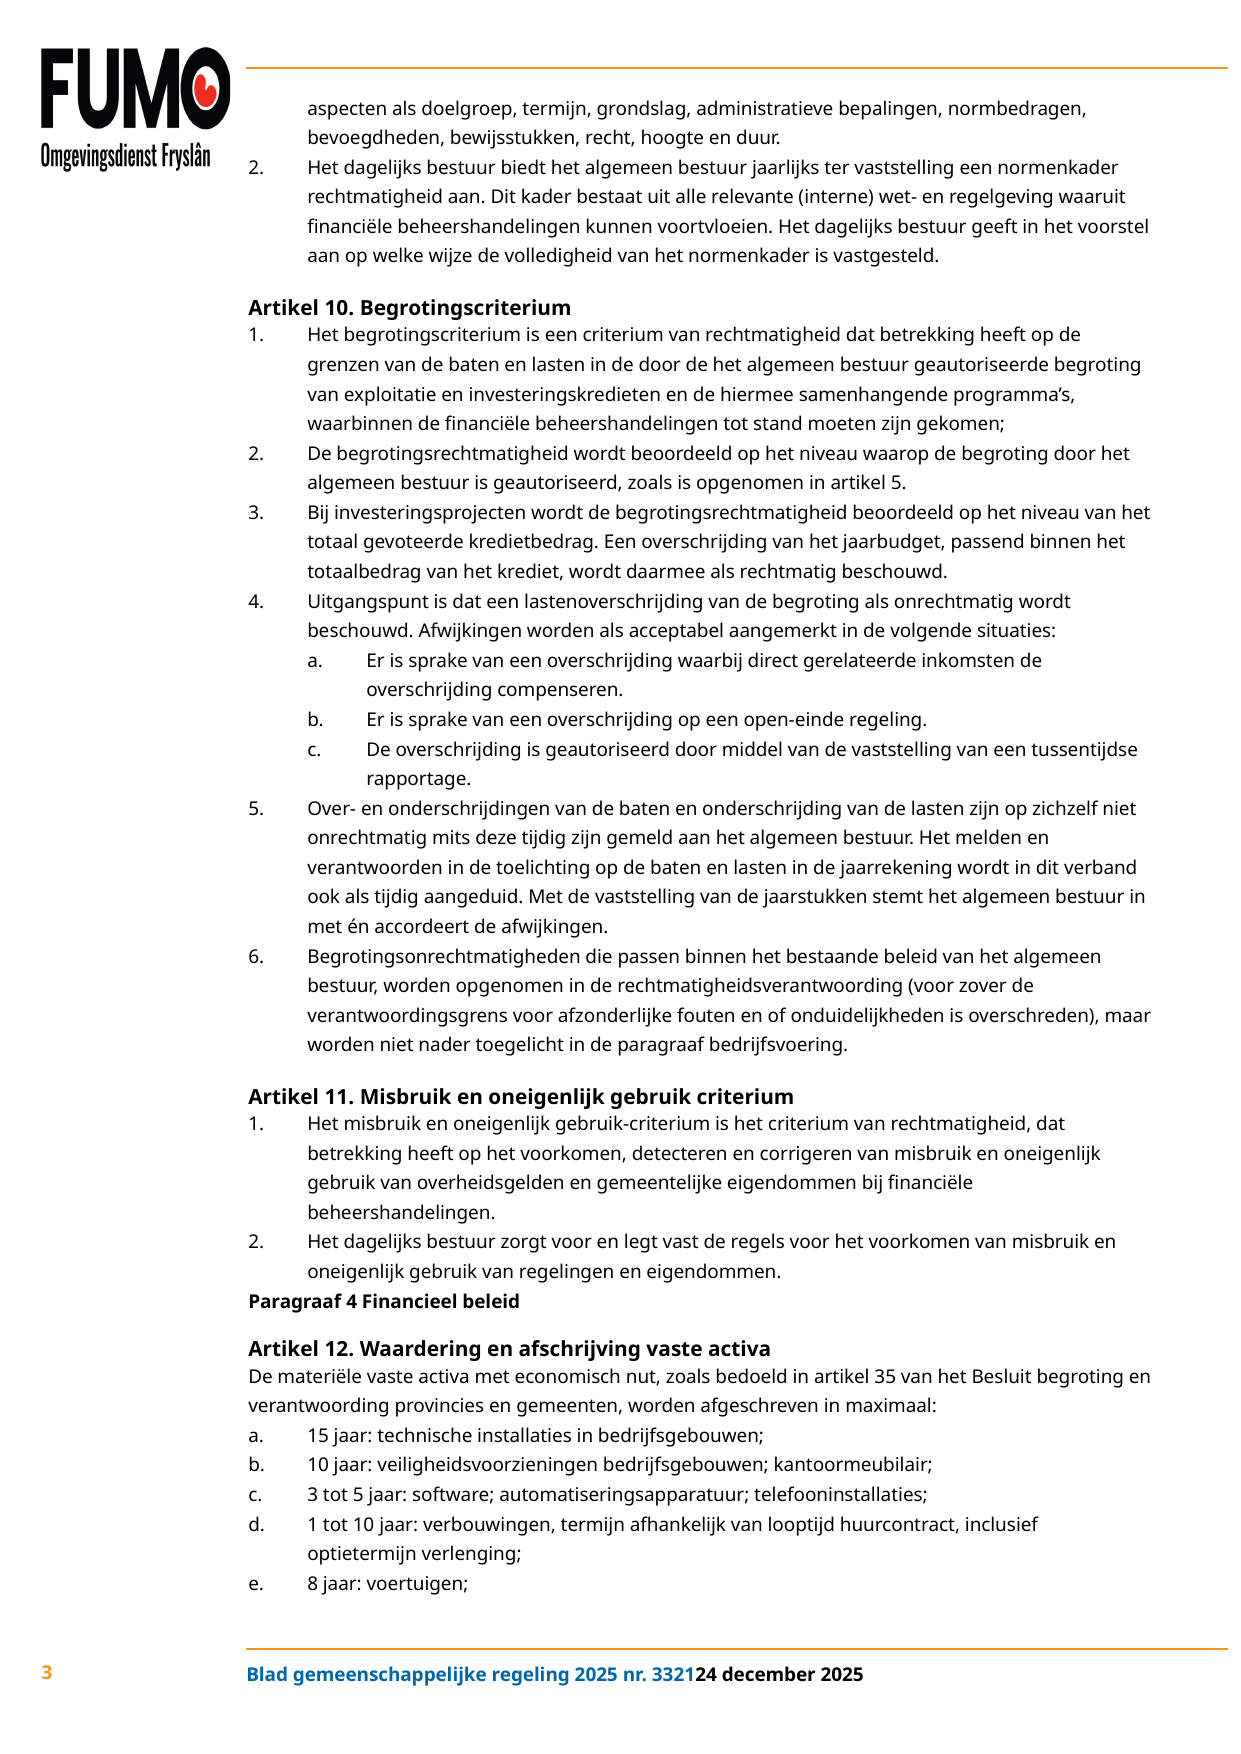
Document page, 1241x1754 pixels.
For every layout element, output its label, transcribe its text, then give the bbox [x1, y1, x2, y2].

picture [41, 47, 231, 172]
text Artikel 10. Begrotingscriterium [248, 293, 1152, 322]
list Er is sprake van een overschrijding op een open-einde regeling. [307, 706, 1152, 732]
list 3 tot 5 jaar: software; automatiseringsapparatuur; telefooninstallaties; [248, 1481, 1152, 1507]
list aspecten als doelgroep, termijn, grondslag, administratieve bepalingen, normbedragen, bevoegdheden, bewijsstukken, recht, hoogte en duur. [248, 95, 1152, 150]
list 10 jaar: veiligheidsvoorzieningen bedrijfsgebouwen; kantoormeubilair; [248, 1452, 1152, 1477]
list Het begrotingscriterium is een criterium van rechtmatigheid dat betrekking heeft op de grenzen van de baten en lasten in de door de het algemeen bestuur geautoriseerde begroting van exploitatie en investeringskredieten en de hiermee samenhangende programma’s, waarbinnen de financiële beheershandelingen tot stand moeten zijn gekomen; [248, 322, 1152, 436]
list Bij investeringsprojecten wordt de begrotingsrechtmatigheid beoordeeld op het niveau van het totaal gevoteerde kredietbedrag. Een overschrijding van het jaarbudget, passend binnen het totaalbedrag van het krediet, wordt daarmee als rechtmatig beschouwd. [248, 499, 1152, 584]
list Er is sprake van een overschrijding waarbij direct gerelateerde inkomsten de overschrijding compenseren. [307, 647, 1152, 702]
text De materiële vaste activa met economisch nut, zoals bedoeld in artikel 35 van het Besluit begroting en verantwoording provincies en gemeenten, worden afgeschreven in maximaal: [248, 1363, 1152, 1418]
text Artikel 12. Waardering en afschrijving vaste activa [248, 1334, 1152, 1363]
list Begrotingsonrechtmatigheden die passen binnen het bestaande beleid van het algemeen bestuur, worden opgenomen in de rechtmatigheidsverantwoording (voor zover de verantwoordingsgrens voor afzonderlijke fouten en of onduidelijkheden is overschreden), maar worden niet nader toegelicht in de paragraaf bedrijfsvoering. [248, 943, 1152, 1057]
list De overschrijding is geautoriseerd door middel van de vaststelling van een tussentijdse rapportage. [307, 736, 1152, 791]
list 15 jaar: technische installaties in bedrijfsgebouwen; [248, 1422, 1152, 1448]
list Uitgangspunt is dat een lastenoverschrijding van de begroting als onrechtmatig wordt beschouwd. Afwijkingen worden als acceptabel aangemerkt in de volgende situaties: [248, 588, 1152, 643]
list Het misbruik en oneigenlijk gebruik-criterium is het criterium van rechtmatigheid, dat betrekking heeft op het voorkomen, detecteren en corrigeren van misbruik en oneigenlijk gebruik van overheidsgelden en gemeentelijke eigendommen bij financiële beheershandelingen. [248, 1110, 1152, 1225]
list Over- en onderschrijdingen van de baten en onderschrijding van de lasten zijn op zichzelf niet onrechtmatig mits deze tijdig zijn gemeld aan het algemeen bestuur. Het melden en verantwoorden in de toelichting op de baten en lasten in de jaarrekening wordt in dit verband ook als tijdig aangeduid. Met de vaststelling van de jaarstukken stemt het algemeen bestuur in met én accordeert de afwijkingen. [248, 795, 1152, 939]
list Het dagelijks bestuur zorgt voor en legt vast de regels voor het voorkomen van misbruik en oneigenlijk gebruik van regelingen en eigendommen. [248, 1229, 1152, 1284]
list 8 jaar: voertuigen; [248, 1570, 1152, 1596]
list 1 tot 10 jaar: verbouwingen, termijn afhankelijk van looptijd huurcontract, inclusief optietermijn verlenging; [248, 1511, 1152, 1566]
text Paragraaf 4 Financieel beleid [248, 1288, 1152, 1314]
text Artikel 11. Misbruik en oneigenlijk gebruik criterium [248, 1082, 1152, 1110]
list Het dagelijks bestuur biedt het algemeen bestuur jaarlijks ter vaststelling een normenkader rechtmatigheid aan. Dit kader bestaat uit alle relevante (interne) wet- en regelgeving waaruit financiële beheershandelingen kunnen voortvloeien. Het dagelijks bestuur geeft in het voorstel aan op welke wijze de volledigheid van het normenkader is vastgesteld. [248, 154, 1152, 268]
list De begrotingsrechtmatigheid wordt beoordeeld op het niveau waarop de begroting door het algemeen bestuur is geautoriseerd, zoals is opgenomen in artikel 5. [248, 440, 1152, 495]
